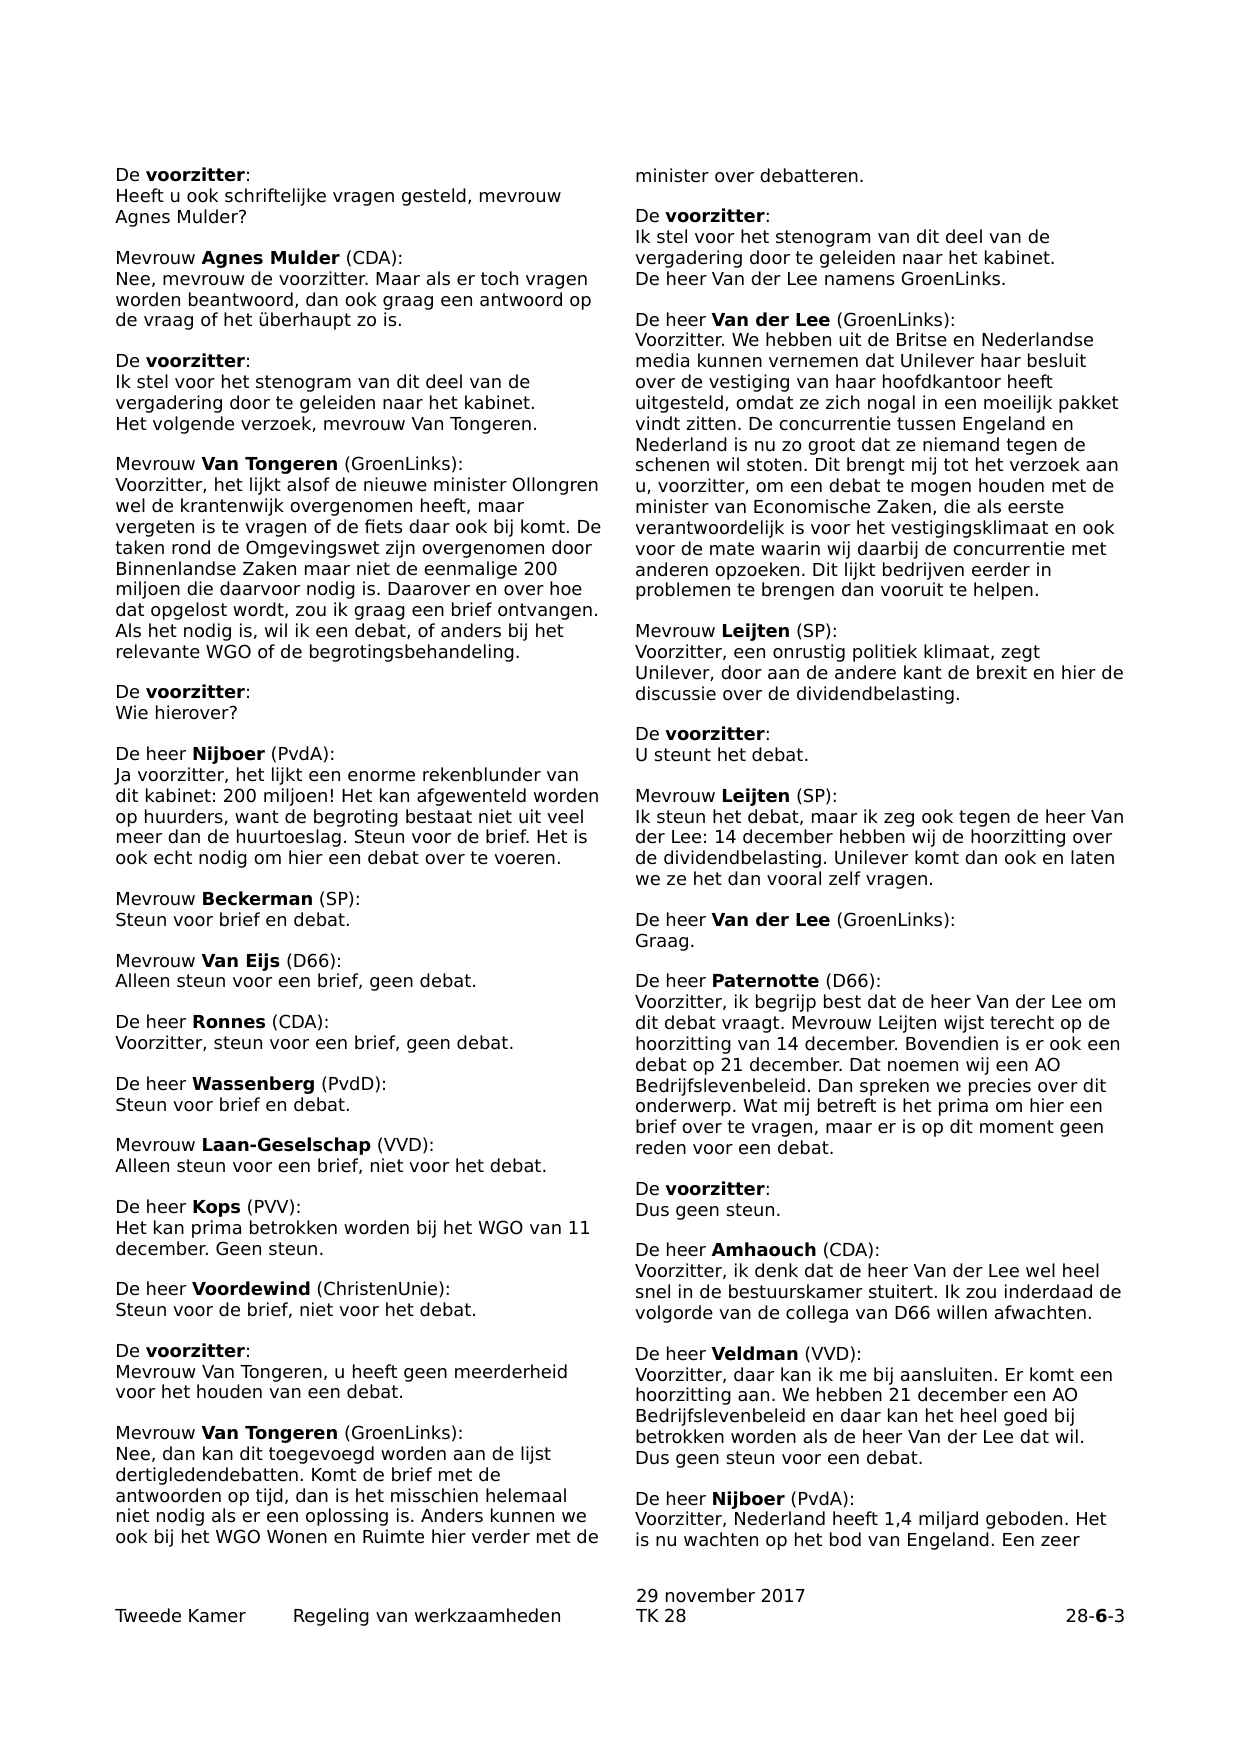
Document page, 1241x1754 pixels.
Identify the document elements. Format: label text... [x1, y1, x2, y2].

text Ik stel voor het stenogram van dit deel van de vergadering door te geleiden naar het kabinet. [635, 227, 1125, 268]
text Nee, dan kan dit toegevoegd worden aan de lijst dertigledendebatten. Komt de brief met de antwoorden op tijd, dan is het misschien helemaal niet nodig als er een oplossing is. Anders kunnen we ook bij het WGO Wonen en Ruimte hier verder met de [115, 1444, 605, 1548]
text Voorzitter, Nederland heeft 1,4 miljard geboden. Het is nu wachten op het bod van Engeland. Een zeer [635, 1509, 1125, 1551]
text De voorzitter: [635, 724, 1125, 745]
text Voorzitter, ik begrijp best dat de heer Van der Lee om dit debat vraagt. Mevrouw Leijten wijst terecht op de hoorzitting van 14 december. Bovendien is er ook een debat op 21 december. Dat noemen wij een AO Bedrijfslevenbeleid. Dan spreken we precies over dit onderwerp. Wat mij betreft is het prima om hier een brief over te vragen, maar er is op dit moment geen reden voor een debat. [635, 992, 1125, 1159]
text De heer Van der Lee (GroenLinks): [635, 309, 1125, 330]
text Voorzitter. We hebben uit de Britse en Nederlandse media kunnen vernemen dat Unilever haar besluit over de vestiging van haar hoofdkantoor heeft uitgesteld, omdat ze zich nogal in een moeilijk pakket vindt zitten. De concurrentie tussen Engeland en Nederland is nu zo groot dat ze niemand tegen de schenen wil stoten. Dit brengt mij tot het verzoek aan u, voorzitter, om een debat te mogen houden met de minister van Economische Zaken, die als eerste verantwoordelijk is voor het vestigingsklimaat en ook voor de mate waarin wij daarbij de concurrentie met anderen opzoeken. Dit lijkt bedrijven eerder in problemen te brengen dan vooruit te helpen. [635, 330, 1125, 601]
text Mevrouw Van Eijs (D66): [115, 950, 605, 971]
text Heeft u ook schriftelijke vragen gesteld, mevrouw Agnes Mulder? [115, 186, 605, 228]
text De heer Wassenberg (PvdD): [115, 1073, 605, 1094]
text Het volgende verzoek, mevrouw Van Tongeren. [115, 413, 605, 434]
text Wie hierover? [115, 703, 605, 724]
text De heer Van der Lee namens GroenLinks. [635, 268, 1125, 289]
text Ik steun het debat, maar ik zeg ook tegen de heer Van der Lee: 14 december hebben wij de hoorzitting over de dividendbelasting. Unilever komt dan ook en laten we ze het dan vooral zelf vragen. [635, 806, 1125, 890]
text Voorzitter, steun voor een brief, geen debat. [115, 1033, 605, 1053]
text De heer Nijboer (PvdA): [115, 744, 605, 765]
text Steun voor brief en debat. [115, 909, 605, 930]
text De voorzitter: [635, 206, 1125, 227]
text Het kan prima betrokken worden bij het WGO van 11 december. Geen steun. [115, 1217, 605, 1259]
text Mevrouw Van Tongeren (GroenLinks): [115, 454, 605, 475]
text Mevrouw Beckerman (SP): [115, 889, 605, 909]
text U steunt het debat. [635, 745, 1125, 766]
text Voorzitter, ik denk dat de heer Van der Lee wel heel snel in de bestuurskamer stuitert. Ik zou inderdaad de volgorde van de collega van D66 willen afwachten. [635, 1261, 1125, 1323]
text De heer Ronnes (CDA): [115, 1012, 605, 1033]
text Steun voor brief en debat. [115, 1094, 605, 1115]
text Alleen steun voor een brief, geen debat. [115, 971, 605, 992]
text minister over debatteren. [635, 165, 1125, 186]
text Alleen steun voor een brief, niet voor het debat. [115, 1156, 605, 1177]
text De voorzitter: [635, 1179, 1125, 1199]
text De voorzitter: [115, 351, 605, 372]
text Mevrouw Van Tongeren (GroenLinks): [115, 1423, 605, 1444]
text Mevrouw Leijten (SP): [635, 786, 1125, 806]
text De heer Van der Lee (GroenLinks): [635, 910, 1125, 931]
text Mevrouw Leijten (SP): [635, 621, 1125, 642]
text De heer Paternotte (D66): [635, 971, 1125, 992]
text De heer Amhaouch (CDA): [635, 1240, 1125, 1261]
text Steun voor de brief, niet voor het debat. [115, 1300, 605, 1321]
text Mevrouw Van Tongeren, u heeft geen meerderheid voor het houden van een debat. [115, 1361, 605, 1403]
text Voorzitter, het lijkt alsof de nieuwe minister Ollongren wel de krantenwijk overgenomen heeft, maar vergeten is te vragen of de fiets daar ook bij komt. De taken rond de Omgevingswet zijn overgenomen door Binnenlandse Zaken maar niet de eenmalige 200 miljoen die daarvoor nodig is. Daarover en over hoe dat opgelost wordt, zou ik graag een brief ontvangen. Als het nodig is, wil ik een debat, of anders bij het relevante WGO of de begrotingsbehandeling. [115, 475, 605, 662]
text Voorzitter, een onrustig politiek klimaat, zegt Unilever, door aan de andere kant de brexit en hier de discussie over de dividendbelasting. [635, 642, 1125, 704]
text Voorzitter, daar kan ik me bij aansluiten. Er komt een hoorzitting aan. We hebben 21 december een AO Bedrijfslevenbeleid en daar kan het heel goed bij betrokken worden als de heer Van der Lee dat wil. Dus geen steun voor een debat. [635, 1364, 1125, 1468]
text Dus geen steun. [635, 1199, 1125, 1220]
text Graag. [635, 931, 1125, 951]
text De heer Nijboer (PvdA): [635, 1488, 1125, 1509]
text Ja voorzitter, het lijkt een enorme rekenblunder van dit kabinet: 200 miljoen! Het kan afgewenteld worden op huurders, want de begroting bestaat niet uit veel meer dan de huurtoeslag. Steun voor de brief. Het is ook echt nodig om hier een debat over te voeren. [115, 765, 605, 869]
text De heer Voordewind (ChristenUnie): [115, 1279, 605, 1300]
text De heer Kops (PVV): [115, 1197, 605, 1217]
text Ik stel voor het stenogram van dit deel van de vergadering door te geleiden naar het kabinet. [115, 372, 605, 413]
text De voorzitter: [115, 1341, 605, 1361]
text Mevrouw Agnes Mulder (CDA): [115, 248, 605, 268]
text De heer Veldman (VVD): [635, 1343, 1125, 1364]
text De voorzitter: [115, 165, 605, 186]
text De voorzitter: [115, 682, 605, 703]
text Nee, mevrouw de voorzitter. Maar als er toch vragen worden beantwoord, dan ook graag een antwoord op de vraag of het überhaupt zo is. [115, 268, 605, 331]
text Mevrouw Laan-Geselschap (VVD): [115, 1135, 605, 1156]
